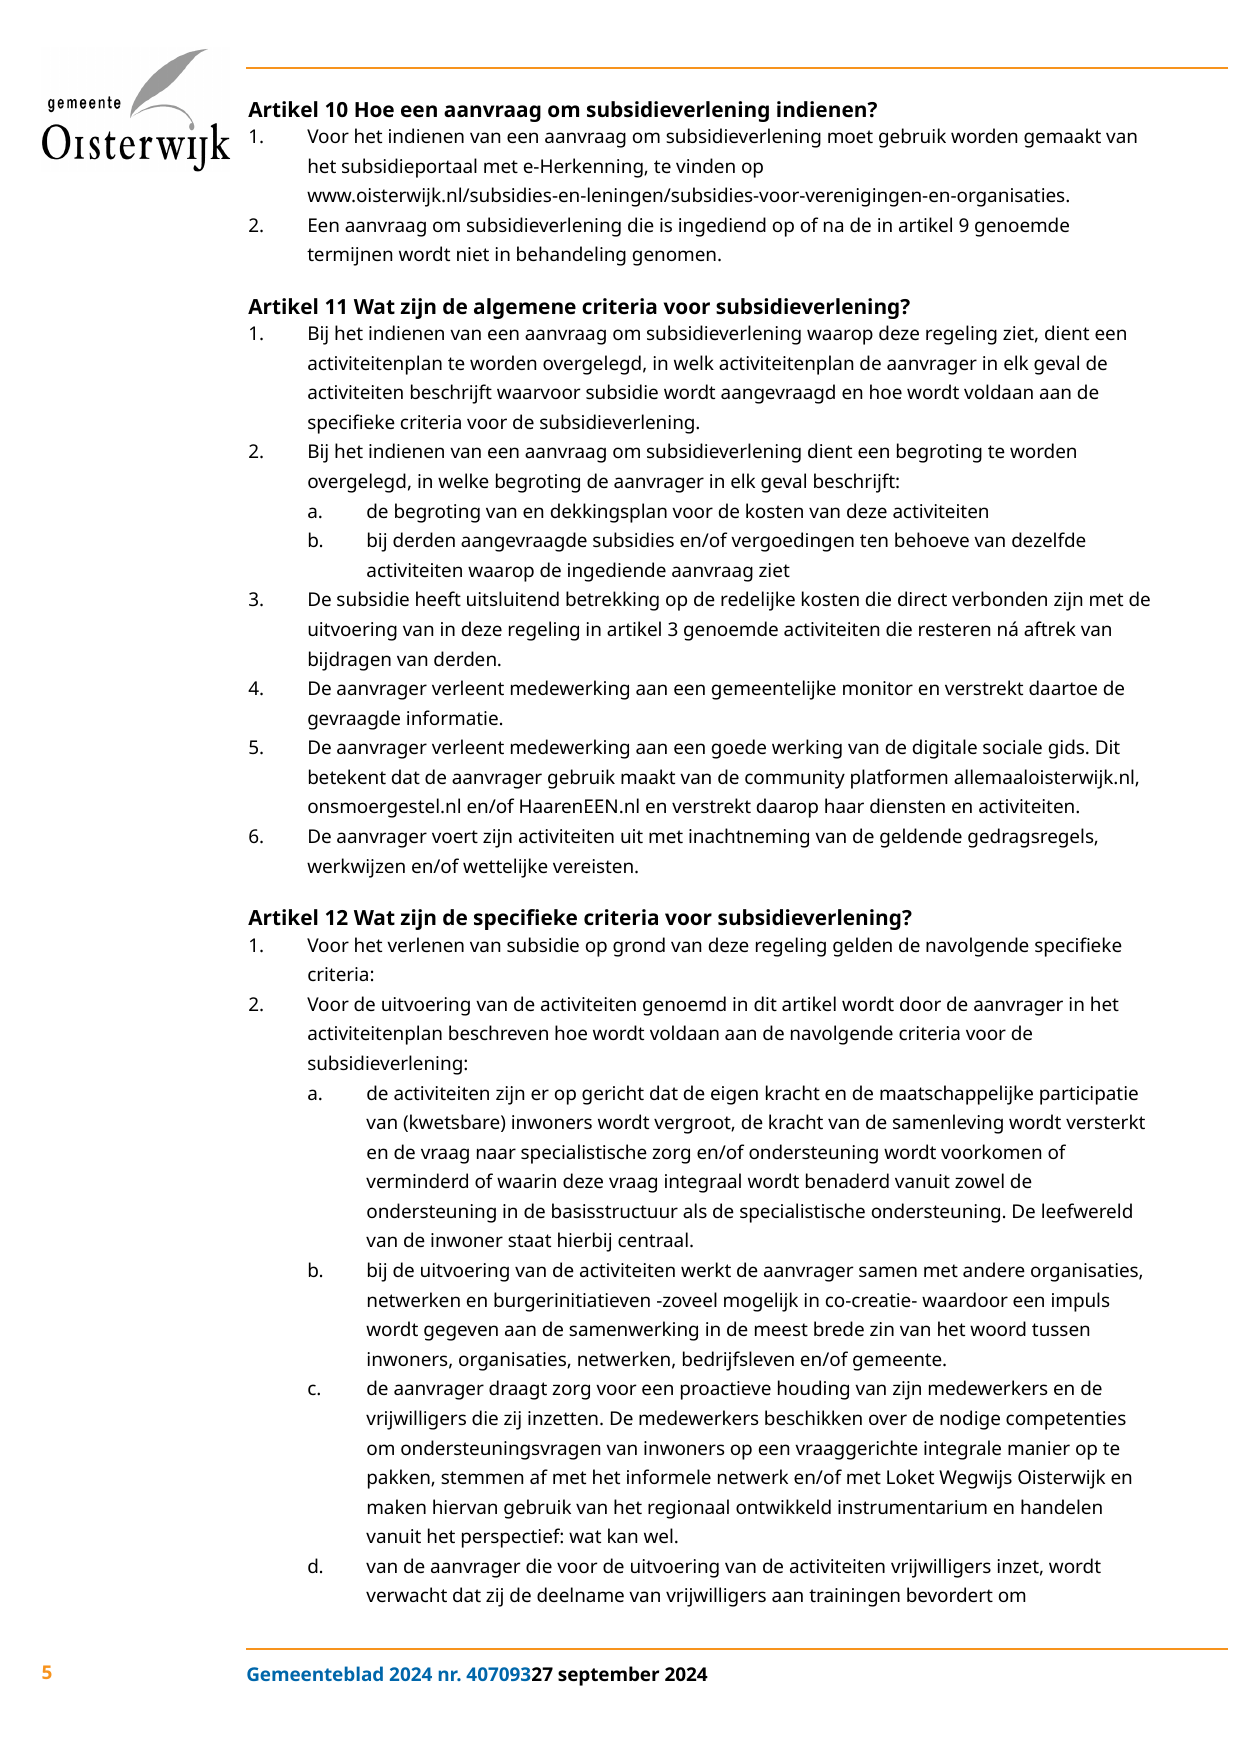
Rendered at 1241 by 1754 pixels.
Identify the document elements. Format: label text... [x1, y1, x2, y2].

list De aanvrager verleent medewerking aan een gemeentelijke monitor en verstrekt daartoe de gevraagde informatie. [248, 675, 1152, 731]
list Bij het indienen van een aanvraag om subsidieverlening waarop deze regeling ziet, dient een activiteitenplan te worden overgelegd, in welk activiteitenplan de aanvrager in elk geval de activiteiten beschrijft waarvoor subsidie wordt aangevraagd en hoe wordt voldaan aan de specifieke criteria voor de subsidieverlening. [248, 320, 1152, 435]
list de activiteiten zijn er op gericht dat de eigen kracht en de maatschappelijke participatie van (kwetsbare) inwoners wordt vergroot, de kracht van de samenleving wordt versterkt en de vraag naar specialistische zorg en/of ondersteuning wordt voorkomen of verminderd of waarin deze vraag integraal wordt benaderd vanuit zowel de ondersteuning in de basisstructuur als de specialistische ondersteuning. De leefwereld van de inwoner staat hierbij centraal. [307, 1080, 1152, 1253]
list bij de uitvoering van de activiteiten werkt de aanvrager samen met andere organisaties, netwerken en burgerinitiatieven -zoveel mogelijk in co-creatie- waardoor een impuls wordt gegeven aan de samenwerking in de meest brede zin van het woord tussen inwoners, organisaties, netwerken, bedrijfsleven en/of gemeente. [307, 1257, 1152, 1372]
list Een aanvraag om subsidieverlening die is ingediend op of na de in artikel 9 genoemde termijnen wordt niet in behandeling genomen. [248, 212, 1152, 267]
text Artikel 11 Wat zijn de algemene criteria voor subsidieverlening? [248, 292, 1152, 320]
list bij derden aangevraagde subsidies en/of vergoedingen ten behoeve van dezelfde activiteiten waarop de ingediende aanvraag ziet [307, 527, 1152, 583]
picture [41, 47, 231, 172]
text Artikel 12 Wat zijn de specifieke criteria voor subsidieverlening? [248, 903, 1152, 932]
list Voor het verlenen van subsidie op grond van deze regeling gelden de navolgende specifieke criteria: [248, 932, 1152, 987]
text Artikel 10 Hoe een aanvraag om subsidieverlening indienen? [248, 95, 1152, 123]
list van de aanvrager die voor de uitvoering van de activiteiten vrijwilligers inzet, wordt verwacht dat zij de deelname van vrijwilligers aan trainingen bevordert om [307, 1553, 1152, 1608]
list De aanvrager voert zijn activiteiten uit met inachtneming van de geldende gedragsregels, werkwijzen en/of wettelijke vereisten. [248, 823, 1152, 879]
list Bij het indienen van een aanvraag om subsidieverlening dient een begroting te worden overgelegd, in welke begroting de aanvrager in elk geval beschrijft: [248, 439, 1152, 494]
list De aanvrager verleent medewerking aan een goede werking van de digitale sociale gids. Dit betekent dat de aanvrager gebruik maakt van de community platformen allemaaloisterwijk.nl, onsmoergestel.nl en/of HaarenEEN.nl en verstrekt daarop haar diensten en activiteiten. [248, 734, 1152, 819]
list Voor het indienen van een aanvraag om subsidieverlening moet gebruik worden gemaakt van het subsidieportaal met e-Herkenning, te vinden op www.oisterwijk.nl/subsidies-en-leningen/subsidies-voor-verenigingen-en-organisaties. [248, 123, 1152, 208]
list de aanvrager draagt zorg voor een proactieve houding van zijn medewerkers en de vrijwilligers die zij inzetten. De medewerkers beschikken over de nodige competenties om ondersteuningsvragen van inwoners op een vraaggerichte integrale manier op te pakken, stemmen af met het informele netwerk en/of met Loket Wegwijs Oisterwijk en maken hiervan gebruik van het regionaal ontwikkeld instrumentarium en handelen vanuit het perspectief: wat kan wel. [307, 1376, 1152, 1549]
list De subsidie heeft uitsluitend betrekking op de redelijke kosten die direct verbonden zijn met de uitvoering van in deze regeling in artikel 3 genoemde activiteiten die resteren ná aftrek van bijdragen van derden. [248, 587, 1152, 672]
list Voor de uitvoering van de activiteiten genoemd in dit artikel wordt door de aanvrager in het activiteitenplan beschreven hoe wordt voldaan aan de navolgende criteria voor de subsidieverlening: [248, 991, 1152, 1076]
list de begroting van en dekkingsplan voor de kosten van deze activiteiten [307, 498, 1152, 524]
